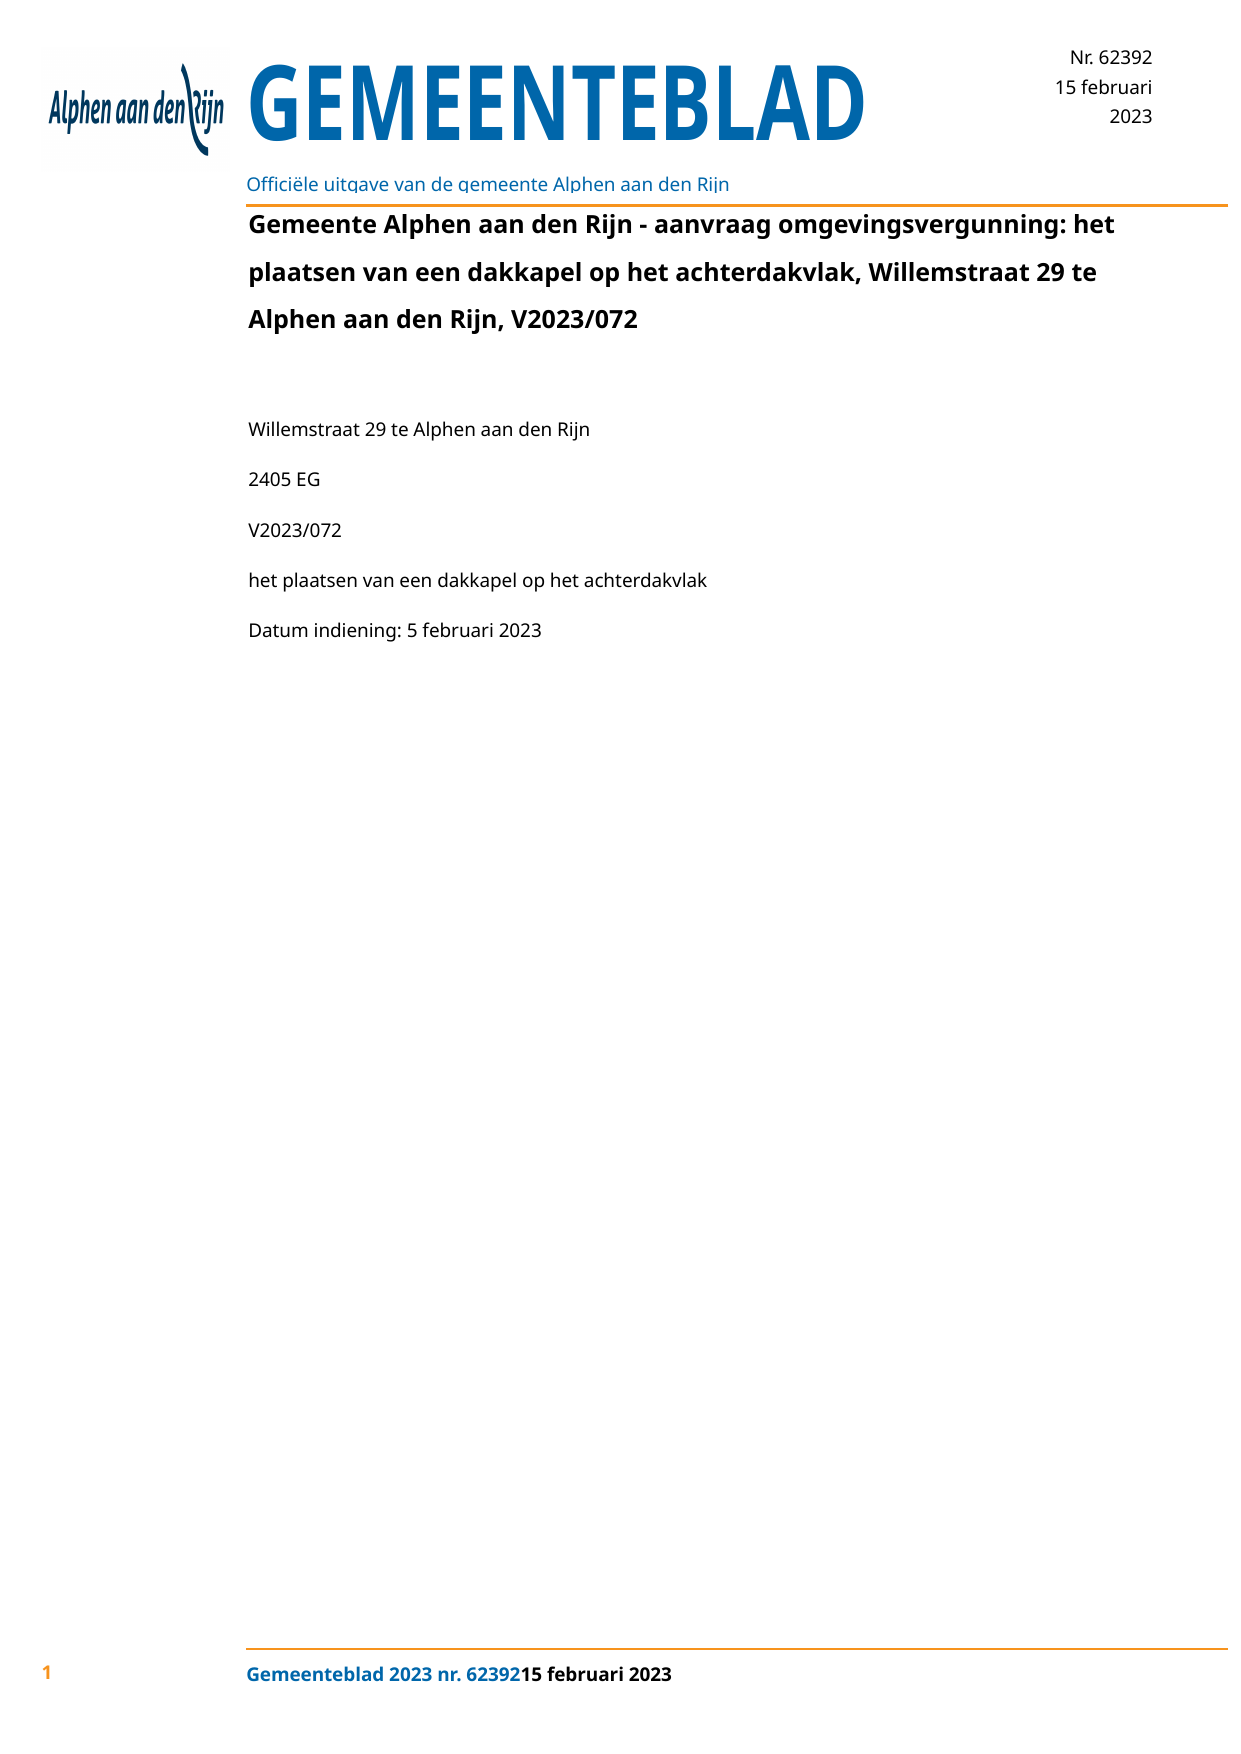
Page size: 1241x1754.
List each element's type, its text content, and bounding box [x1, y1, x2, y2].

text Gemeente Alphen aan den Rijn - aanvraag omgevingsvergunning: het plaatsen van een dakkapel op het achterdakvlak, Willemstraat 29 te Alphen aan den Rijn, V2023/072 [248, 207, 1152, 336]
text Datum indiening: 5 februari 2023 [248, 618, 1152, 643]
text het plaatsen van een dakkapel op het achterdakvlak [248, 567, 1152, 593]
text Willemstraat 29 te Alphen aan den Rijn [248, 416, 1152, 442]
text 2405 EG [248, 466, 1152, 492]
picture [41, 47, 231, 172]
text V2023/072 [248, 517, 1152, 542]
